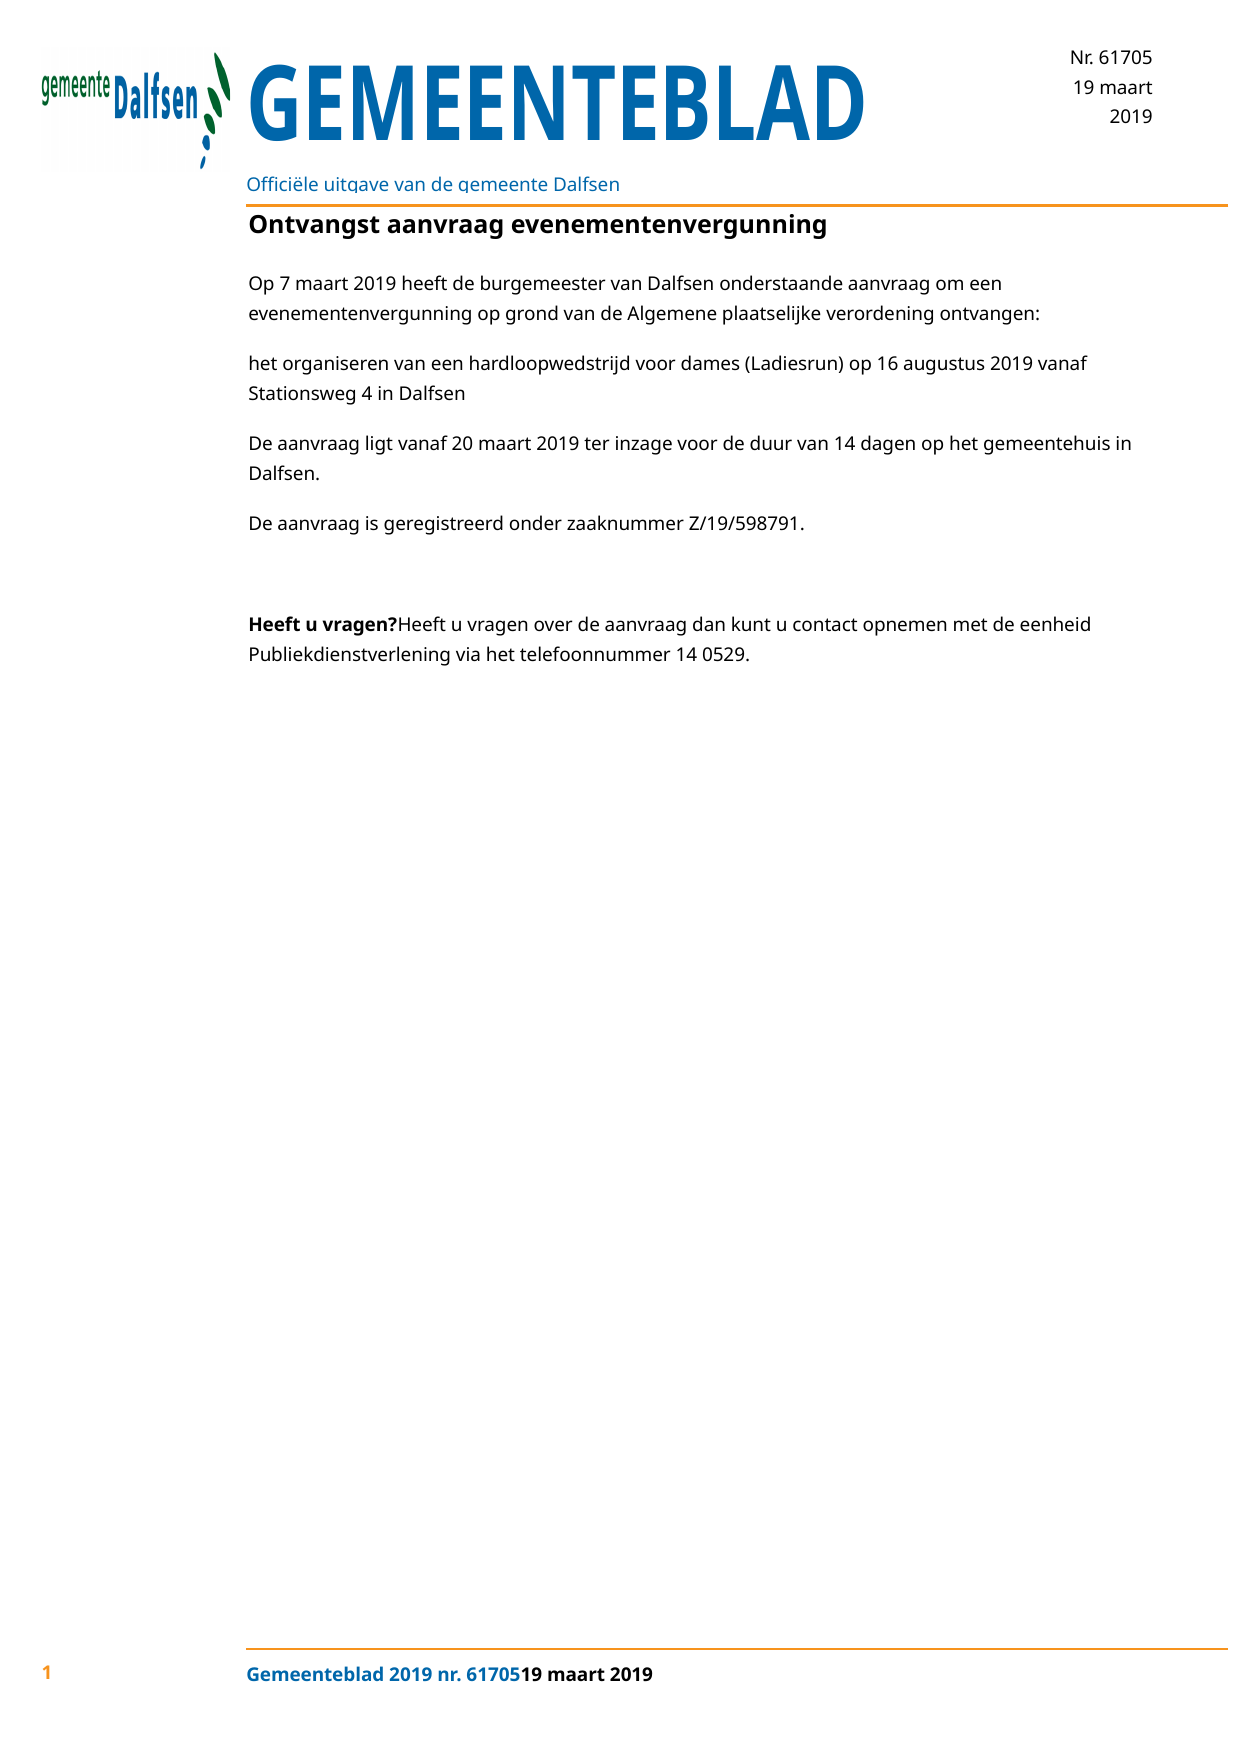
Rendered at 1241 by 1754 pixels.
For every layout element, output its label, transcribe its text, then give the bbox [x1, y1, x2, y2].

text Heeft u vragen?Heeft u vragen over de aanvraag dan kunt u contact opnemen met de eenheid Publiekdienstverlening via het telefoonnummer 14 0529. [248, 611, 1152, 666]
picture [41, 47, 231, 172]
text De aanvraag ligt vanaf 20 maart 2019 ter inzage voor de duur van 14 dagen op het gemeentehuis in Dalfsen. [248, 430, 1152, 486]
text Ontvangst aanvraag evenementenvergunning [248, 207, 1152, 241]
text het organiseren van een hardloopwedstrijd voor dames (Ladiesrun) op 16 augustus 2019 vanaf Stationsweg 4 in Dalfsen [248, 350, 1152, 406]
text Op 7 maart 2019 heeft de burgemeester van Dalfsen onderstaande aanvraag om een evenementenvergunning op grond van de Algemene plaatselijke verordening ontvangen: [248, 270, 1152, 326]
text De aanvraag is geregistreerd onder zaaknummer Z/19/598791. [248, 510, 1152, 536]
